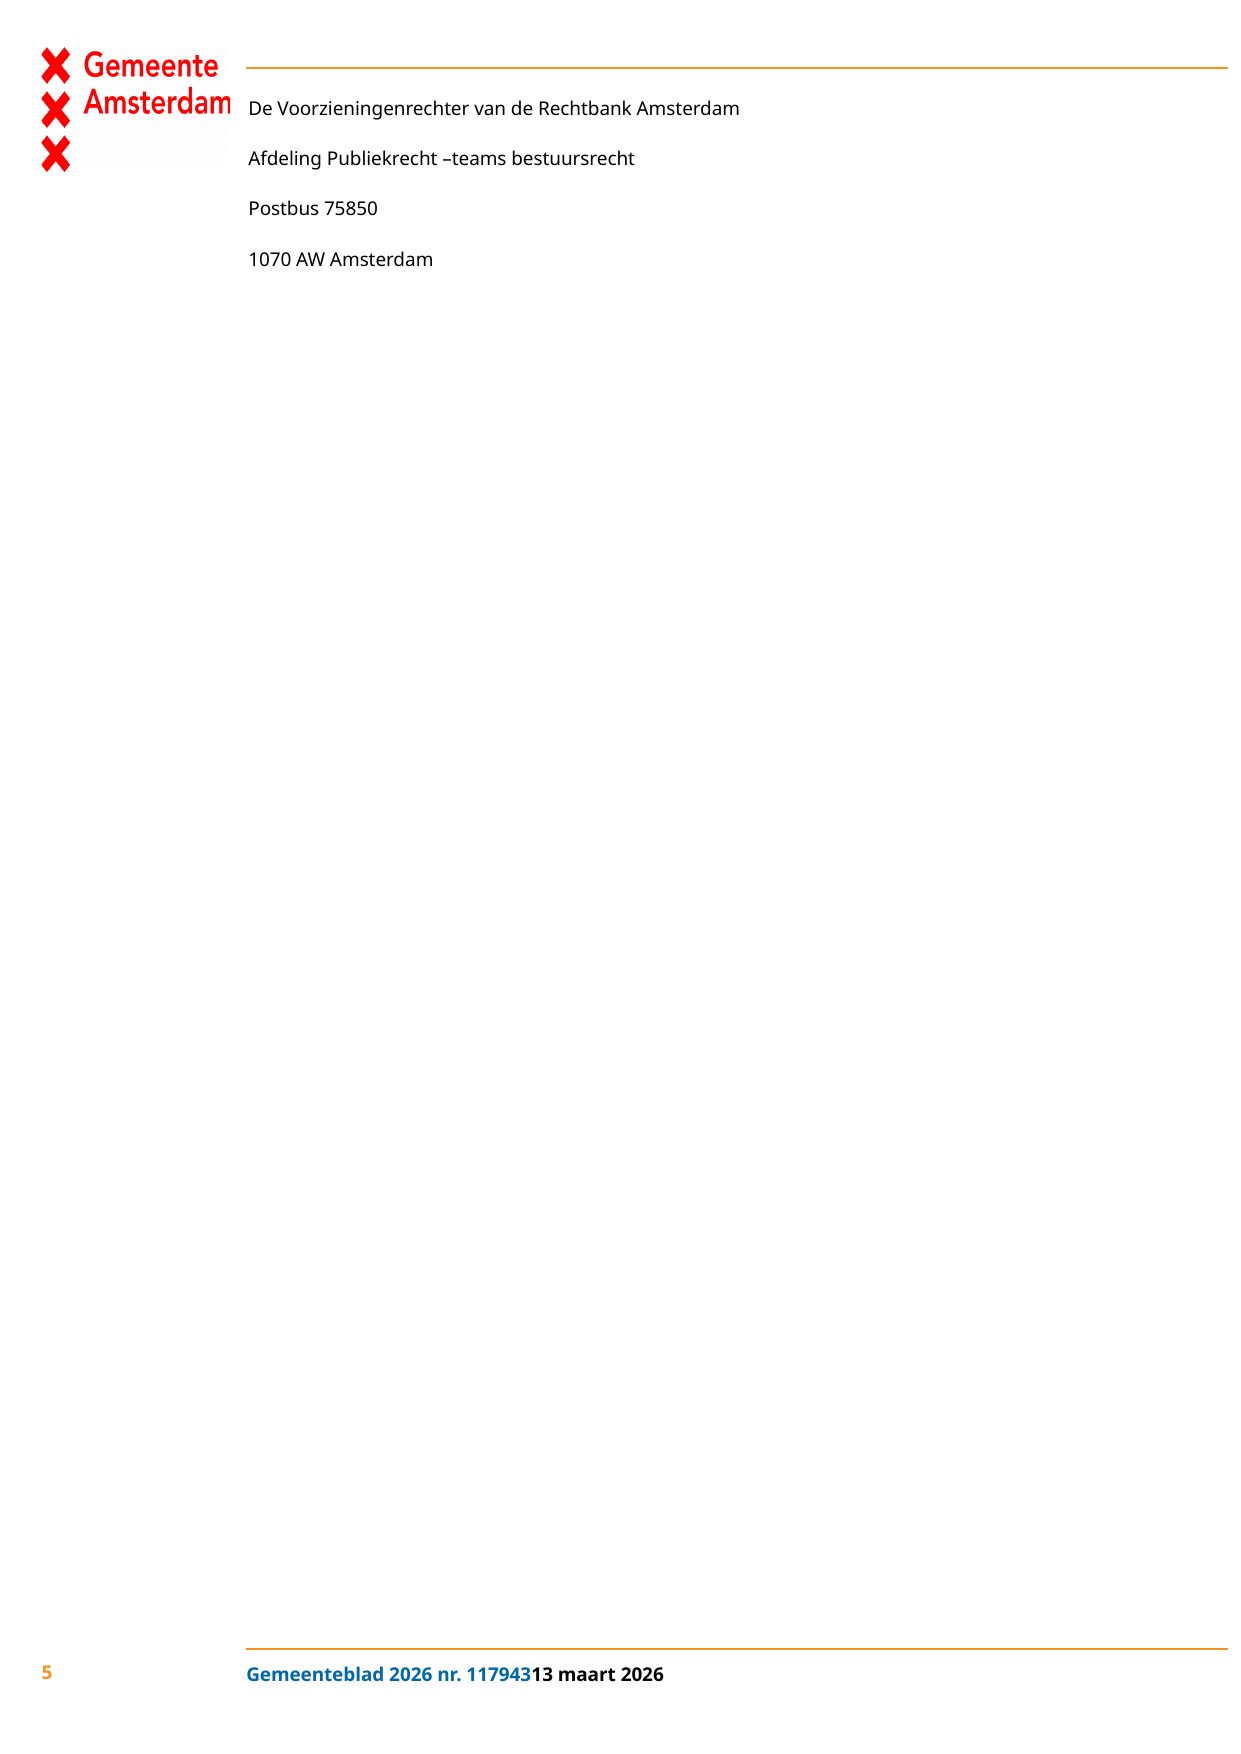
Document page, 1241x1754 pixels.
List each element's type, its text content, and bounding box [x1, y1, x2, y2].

text Postbus 75850 [248, 196, 1152, 221]
text De Voorzieningenrechter van de Rechtbank Amsterdam [248, 95, 1152, 121]
text 1070 AW Amsterdam [248, 246, 1152, 272]
text Afdeling Publiekrecht –teams bestuursrecht [248, 145, 1152, 171]
picture [41, 47, 231, 172]
